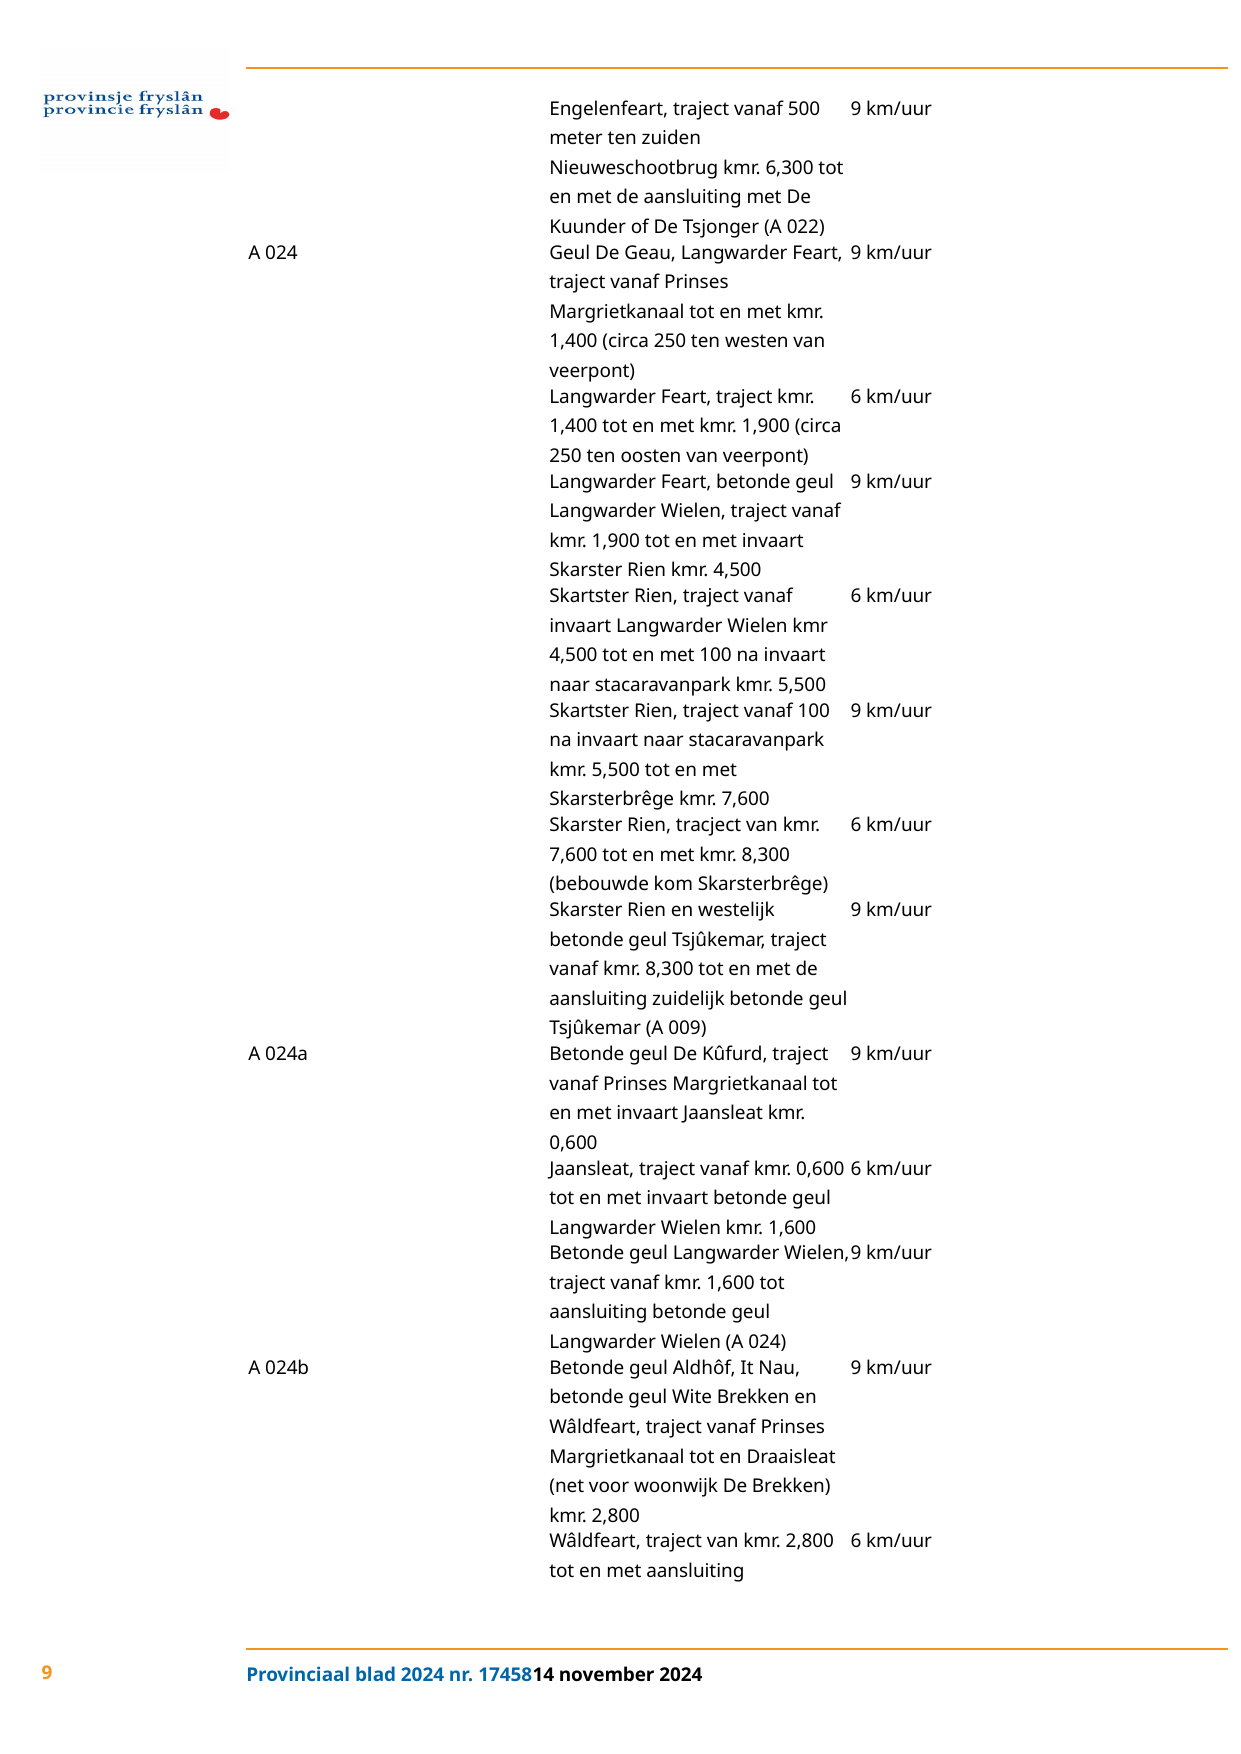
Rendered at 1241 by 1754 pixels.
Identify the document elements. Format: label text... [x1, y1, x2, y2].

table_cell Geul De Geau, Langwarder Feart, traject vanaf Prinses Margrietkanaal tot en met kmr. 1,400 (circa 250 ten westen van veerpont) [549, 239, 850, 383]
table_cell A 024b [248, 1354, 549, 1583]
table_cell 9 km/uur [850, 95, 1152, 239]
table_cell Betonde geul De Kûfurd, traject vanaf Prinses Margrietkanaal tot en met invaart Jaansleat kmr. 0,600 [549, 1040, 850, 1155]
picture [41, 47, 231, 172]
table_cell 9 km/uur [850, 1354, 1152, 1528]
table_cell Betonde geul Aldhôf, It Nau, betonde geul Wite Brekken en Wâldfeart, traject vanaf Prinses Margrietkanaal tot en Draaisleat (net voor woonwijk De Brekken) kmr. 2,800 [549, 1354, 850, 1528]
table_cell 6 km/uur [850, 811, 1152, 896]
table_cell Betonde geul Langwarder Wielen, traject vanaf kmr. 1,600 tot aansluiting betonde geul Langwarder Wielen (A 024) [549, 1240, 850, 1354]
table_cell 9 km/uur [850, 239, 1152, 383]
table_cell 9 km/uur [850, 468, 1152, 582]
table_cell 6 km/uur [850, 383, 1152, 468]
table_cell Skarster Rien, tracject van kmr. 7,600 tot en met kmr. 8,300 (bebouwde kom Skarsterbrêge) [549, 811, 850, 896]
table_cell 9 km/uur [850, 697, 1152, 811]
table_cell Skarster Rien en westelijk betonde geul Tsjûkemar, traject vanaf kmr. 8,300 tot en met de aansluiting zuidelijk betonde geul Tsjûkemar (A 009) [549, 896, 850, 1040]
table_cell Jaansleat, traject vanaf kmr. 0,600 tot en met invaart betonde geul Langwarder Wielen kmr. 1,600 [549, 1155, 850, 1239]
table_cell Skartster Rien, traject vanaf invaart Langwarder Wielen kmr 4,500 tot en met 100 na invaart naar stacaravanpark kmr. 5,500 [549, 582, 850, 697]
table_cell 9 km/uur [850, 896, 1152, 1040]
table_cell 9 km/uur [850, 1240, 1152, 1354]
table_cell Engelenfeart, traject vanaf 500 meter ten zuiden Nieuweschootbrug kmr. 6,300 tot en met de aansluiting met De Kuunder of De Tsjonger (A 022) [549, 95, 850, 239]
table_cell [248, 95, 549, 239]
table_cell 6 km/uur [850, 1528, 1152, 1583]
table_cell Wâldfeart, traject van kmr. 2,800 tot en met aansluiting [549, 1528, 850, 1583]
table_cell A 024 [248, 239, 549, 1040]
table_cell Skartster Rien, traject vanaf 100 na invaart naar stacaravanpark kmr. 5,500 tot en met Skarsterbrêge kmr. 7,600 [549, 697, 850, 811]
table_cell 6 km/uur [850, 1155, 1152, 1239]
table_cell 6 km/uur [850, 582, 1152, 697]
table_cell A 024a [248, 1040, 549, 1354]
table_cell Langwarder Feart, betonde geul Langwarder Wielen, traject vanaf kmr. 1,900 tot en met invaart Skarster Rien kmr. 4,500 [549, 468, 850, 582]
table_cell Langwarder Feart, traject kmr. 1,400 tot en met kmr. 1,900 (circa 250 ten oosten van veerpont) [549, 383, 850, 468]
table_cell 9 km/uur [850, 1040, 1152, 1155]
